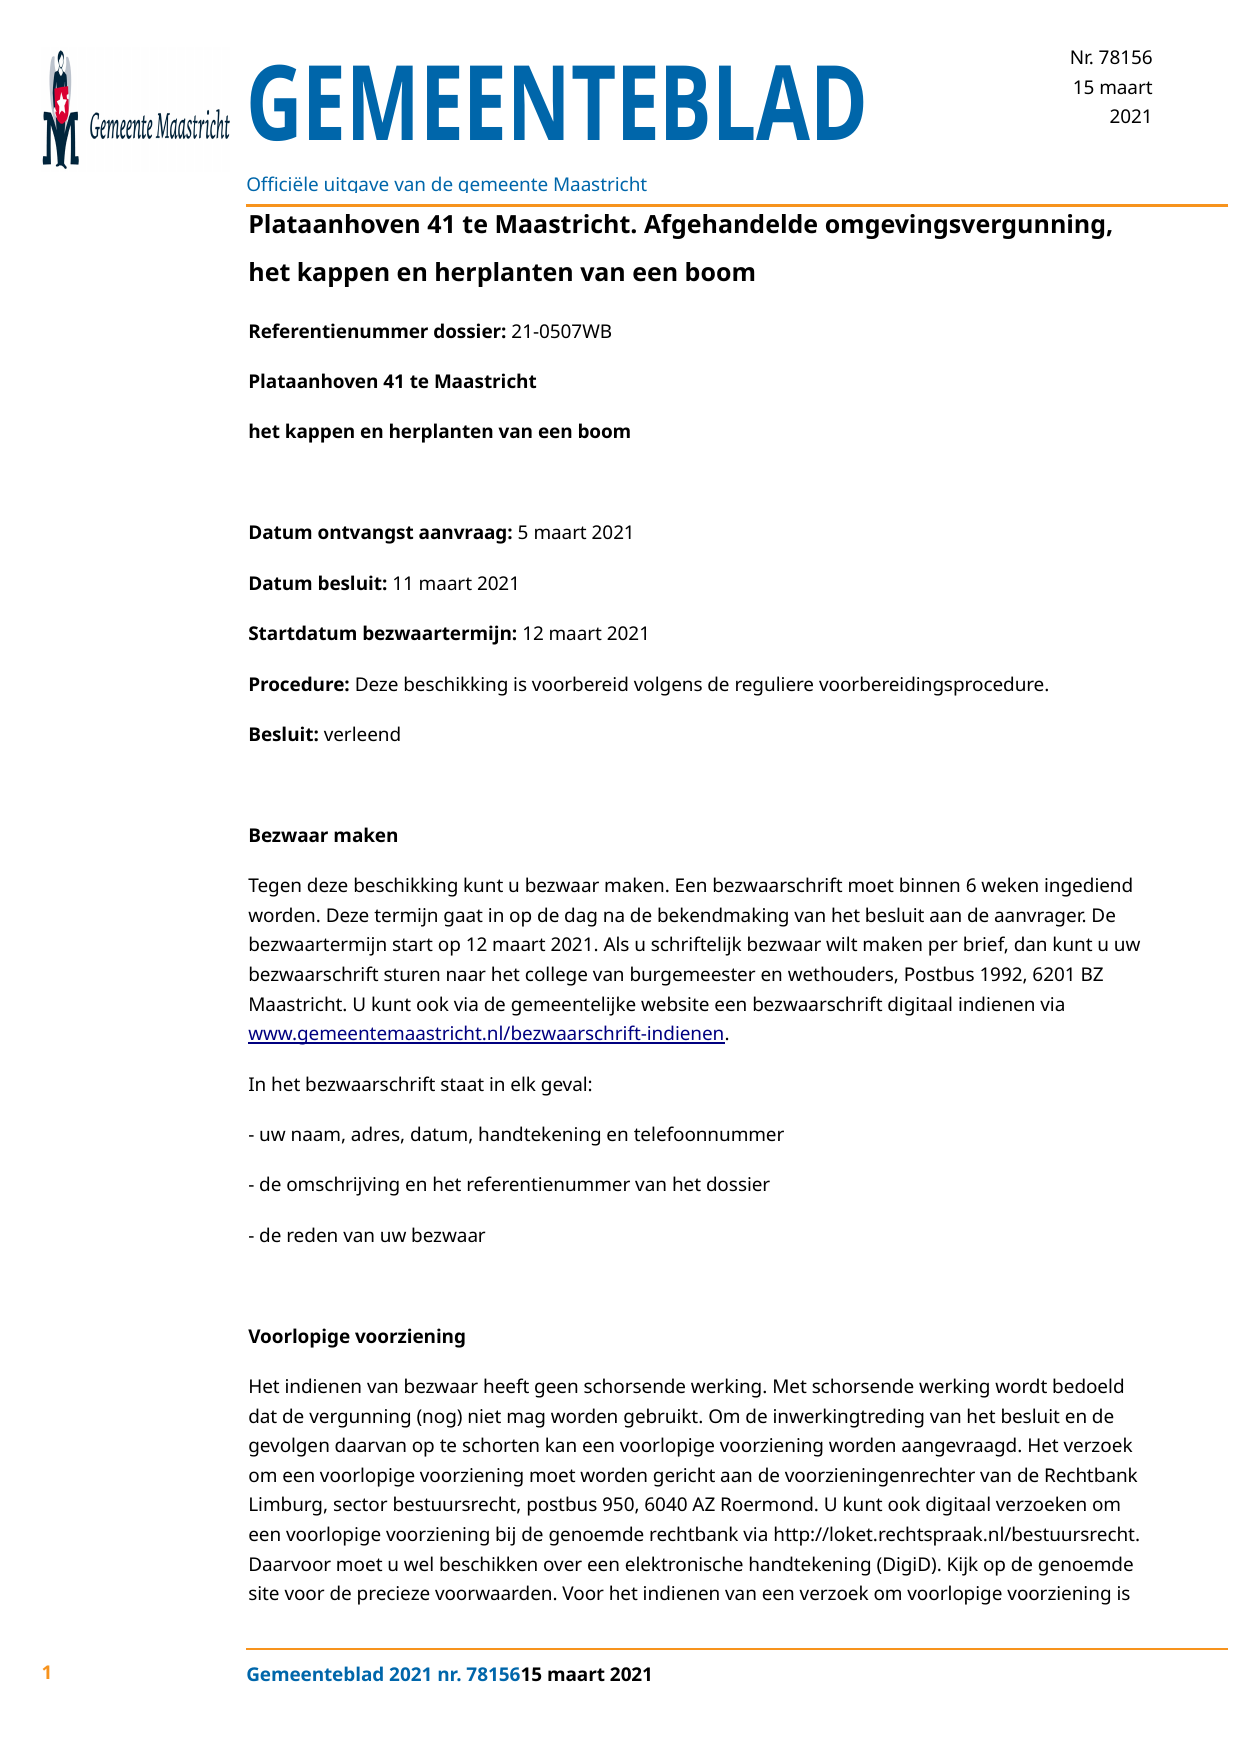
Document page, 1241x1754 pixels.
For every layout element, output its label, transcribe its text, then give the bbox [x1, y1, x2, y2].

text Het indienen van bezwaar heeft geen schorsende werking. Met schorsende werking wordt bedoeld dat de vergunning (nog) niet mag worden gebruikt. Om de inwerkingtreding van het besluit en de gevolgen daarvan op te schorten kan een voorlopige voorziening worden aangevraagd. Het verzoek om een voorlopige voorziening moet worden gericht aan de voorzieningenrechter van de Rechtbank Limburg, sector bestuursrecht, postbus 950, 6040 AZ Roermond. U kunt ook digitaal verzoeken om een voorlopige voorziening bij de genoemde rechtbank via http://loket.rechtspraak.nl/bestuursrecht. Daarvoor moet u wel beschikken over een elektronische handtekening (DigiD). Kijk op de genoemde site voor de precieze voorwaarden. Voor het indienen van een verzoek om voorlopige voorziening is [248, 1373, 1152, 1606]
text het kappen en herplanten van een boom [248, 419, 1152, 444]
text Datum ontvangst aanvraag: 5 maart 2021 [248, 519, 1152, 545]
text Plataanhoven 41 te Maastricht. Afgehandelde omgevingsvergunning, het kappen en herplanten van een boom [248, 207, 1152, 288]
text Datum besluit: 11 maart 2021 [248, 570, 1152, 596]
text Startdatum bezwaartermijn: 12 maart 2021 [248, 620, 1152, 646]
text Bezwaar maken [248, 822, 1152, 848]
text - uw naam, adres, datum, handtekening en telefoonnummer [248, 1121, 1152, 1147]
text Besluit: verleend [248, 721, 1152, 747]
text In het bezwaarschrift staat in elk geval: [248, 1071, 1152, 1097]
text Voorlopige voorziening [248, 1323, 1152, 1349]
text - de reden van uw bezwaar [248, 1222, 1152, 1248]
text Tegen deze beschikking kunt u bezwaar maken. Een bezwaarschrift moet binnen 6 weken ingediend worden. Deze termijn gaat in op de dag na de bekendmaking van het besluit aan de aanvrager. De bezwaartermijn start op 12 maart 2021. Als u schriftelijk bezwaar wilt maken per brief, dan kunt u uw bezwaarschrift sturen naar het college van burgemeester en wethouders, Postbus 1992, 6201 BZ Maastricht. U kunt ook via de gemeentelijke website een bezwaarschrift digitaal indienen via www.gemeentemaastricht.nl/bezwaarschrift-indienen. [248, 872, 1152, 1046]
picture [41, 47, 231, 172]
text - de omschrijving en het referentienummer van het dossier [248, 1172, 1152, 1197]
text Procedure: Deze beschikking is voorbereid volgens de reguliere voorbereidingsprocedure. [248, 671, 1152, 697]
text Referentienummer dossier: 21-0507WB [248, 318, 1152, 344]
text Plataanhoven 41 te Maastricht [248, 368, 1152, 394]
